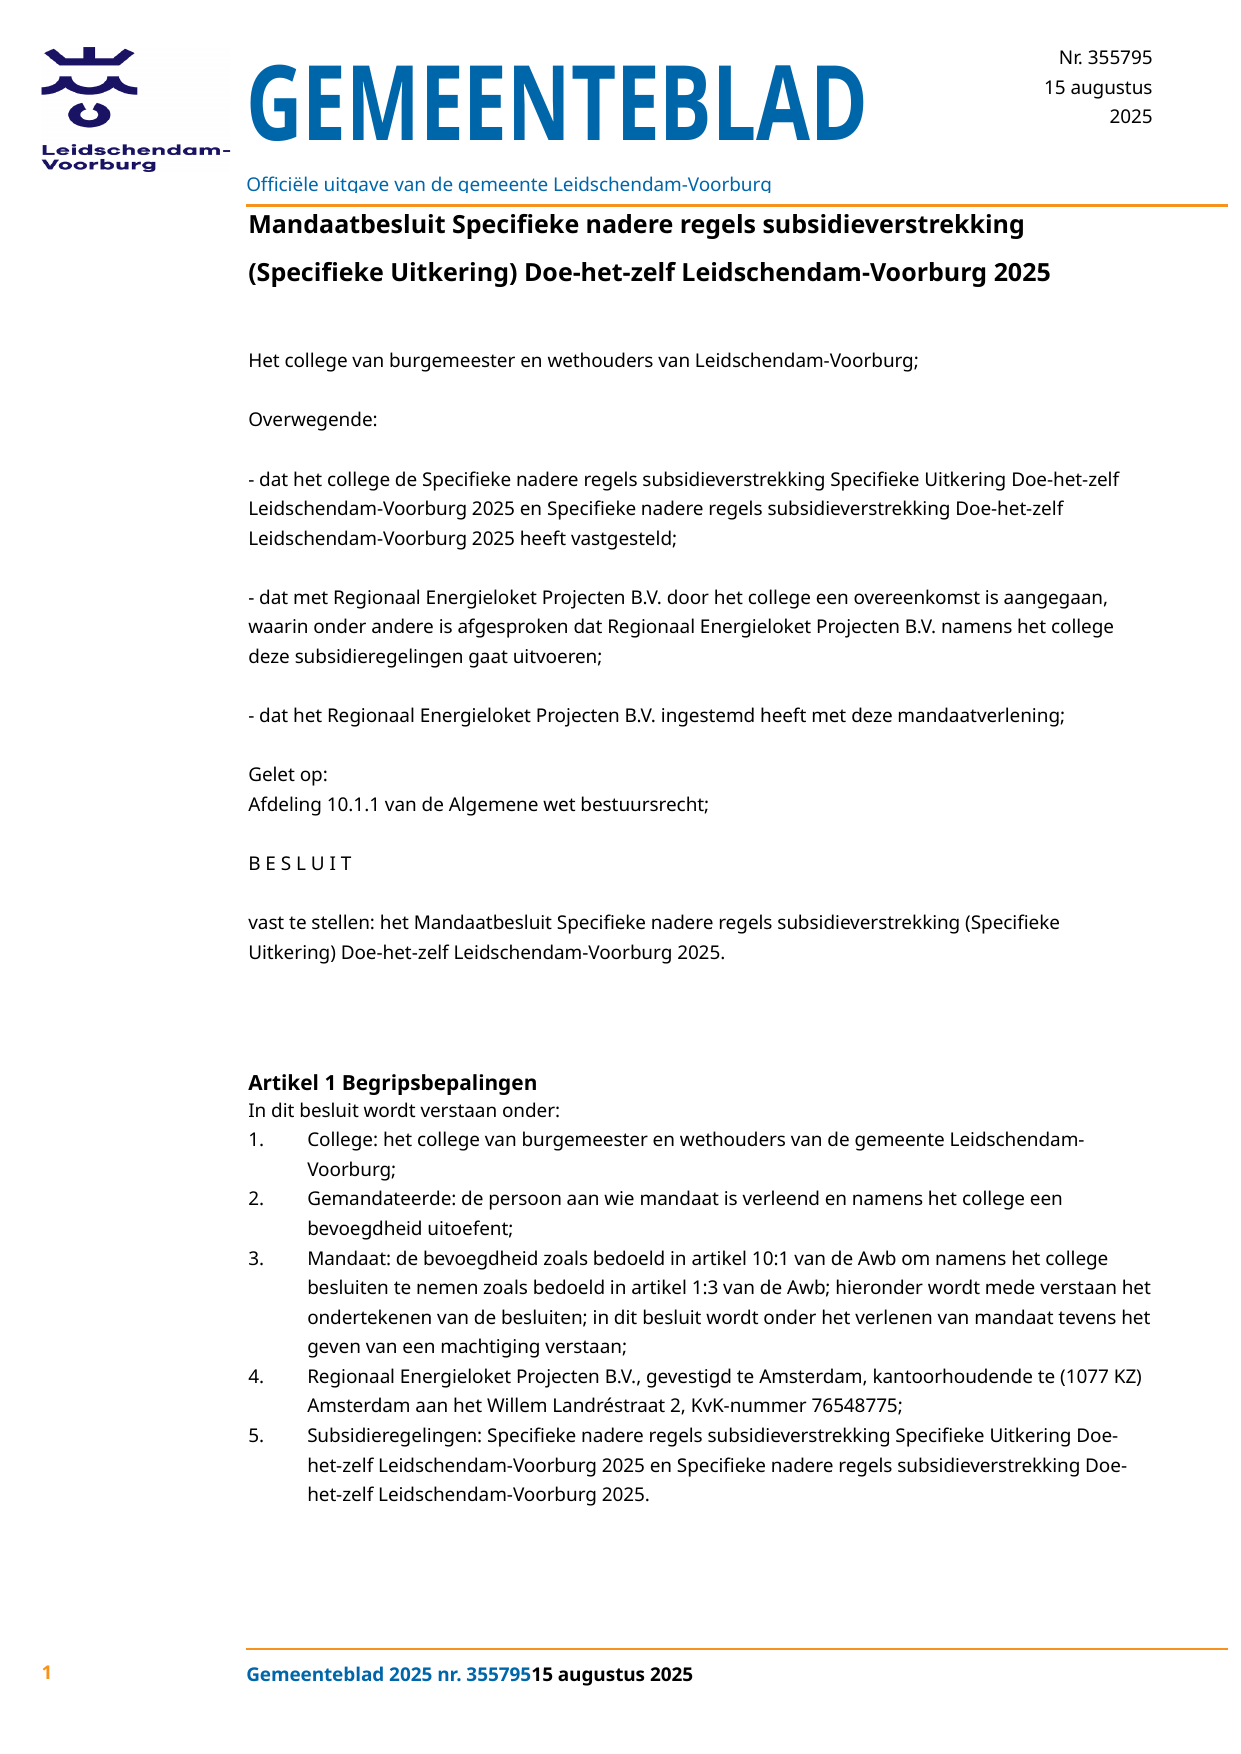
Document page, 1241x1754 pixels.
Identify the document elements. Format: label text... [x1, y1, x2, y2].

text Gelet op: [248, 762, 1152, 787]
text Overwegende: [248, 407, 1152, 432]
list Subsidieregelingen: Specifieke nadere regels subsidieverstrekking Specifieke Uitkering Doe-het-zelf Leidschendam-Voorburg 2025 en Specifieke nadere regels subsidieverstrekking Doe-het-zelf Leidschendam-Voorburg 2025. [248, 1422, 1152, 1507]
text In dit besluit wordt verstaan onder: [248, 1097, 1152, 1123]
text vast te stellen: het Mandaatbesluit Specifieke nadere regels subsidieverstrekking (Specifieke Uitkering) Doe-het-zelf Leidschendam-Voorburg 2025. [248, 909, 1152, 965]
text - dat het college de Specifieke nadere regels subsidieverstrekking Specifieke Uitkering Doe-het-zelf Leidschendam-Voorburg 2025 en Specifieke nadere regels subsidieverstrekking Doe-het-zelf Leidschendam-Voorburg 2025 heeft vastgesteld; [248, 466, 1152, 551]
picture [41, 47, 231, 172]
list Gemandateerde: de persoon aan wie mandaat is verleend en namens het college een bevoegdheid uitoefent; [248, 1186, 1152, 1241]
text B E S L U I T [248, 850, 1152, 876]
text - dat het Regionaal Energieloket Projecten B.V. ingestemd heeft met deze mandaatverlening; [248, 702, 1152, 728]
text Afdeling 10.1.1 van de Algemene wet bestuursrecht; [248, 791, 1152, 817]
text Artikel 1 Begripsbepalingen [248, 1068, 1152, 1097]
text Het college van burgemeester en wethouders van Leidschendam-Voorburg; [248, 347, 1152, 373]
list College: het college van burgemeester en wethouders van de gemeente Leidschendam-Voorburg; [248, 1126, 1152, 1182]
text Mandaatbesluit Specifieke nadere regels subsidieverstrekking (Specifieke Uitkering) Doe-het-zelf Leidschendam-Voorburg 2025 [248, 207, 1152, 288]
list Mandaat: de bevoegdheid zoals bedoeld in artikel 10:1 van de Awb om namens het college besluiten te nemen zoals bedoeld in artikel 1:3 van de Awb; hieronder wordt mede verstaan het ondertekenen van de besluiten; in dit besluit wordt onder het verlenen van mandaat tevens het geven van een machtiging verstaan; [248, 1245, 1152, 1359]
text - dat met Regionaal Energieloket Projecten B.V. door het college een overeenkomst is aangegaan, waarin onder andere is afgesproken dat Regionaal Energieloket Projecten B.V. namens het college deze subsidieregelingen gaat uitvoeren; [248, 584, 1152, 669]
list Regionaal Energieloket Projecten B.V., gevestigd te Amsterdam, kantoorhoudende te (1077 KZ) Amsterdam aan het Willem Landréstraat 2, KvK-nummer 76548775; [248, 1363, 1152, 1418]
